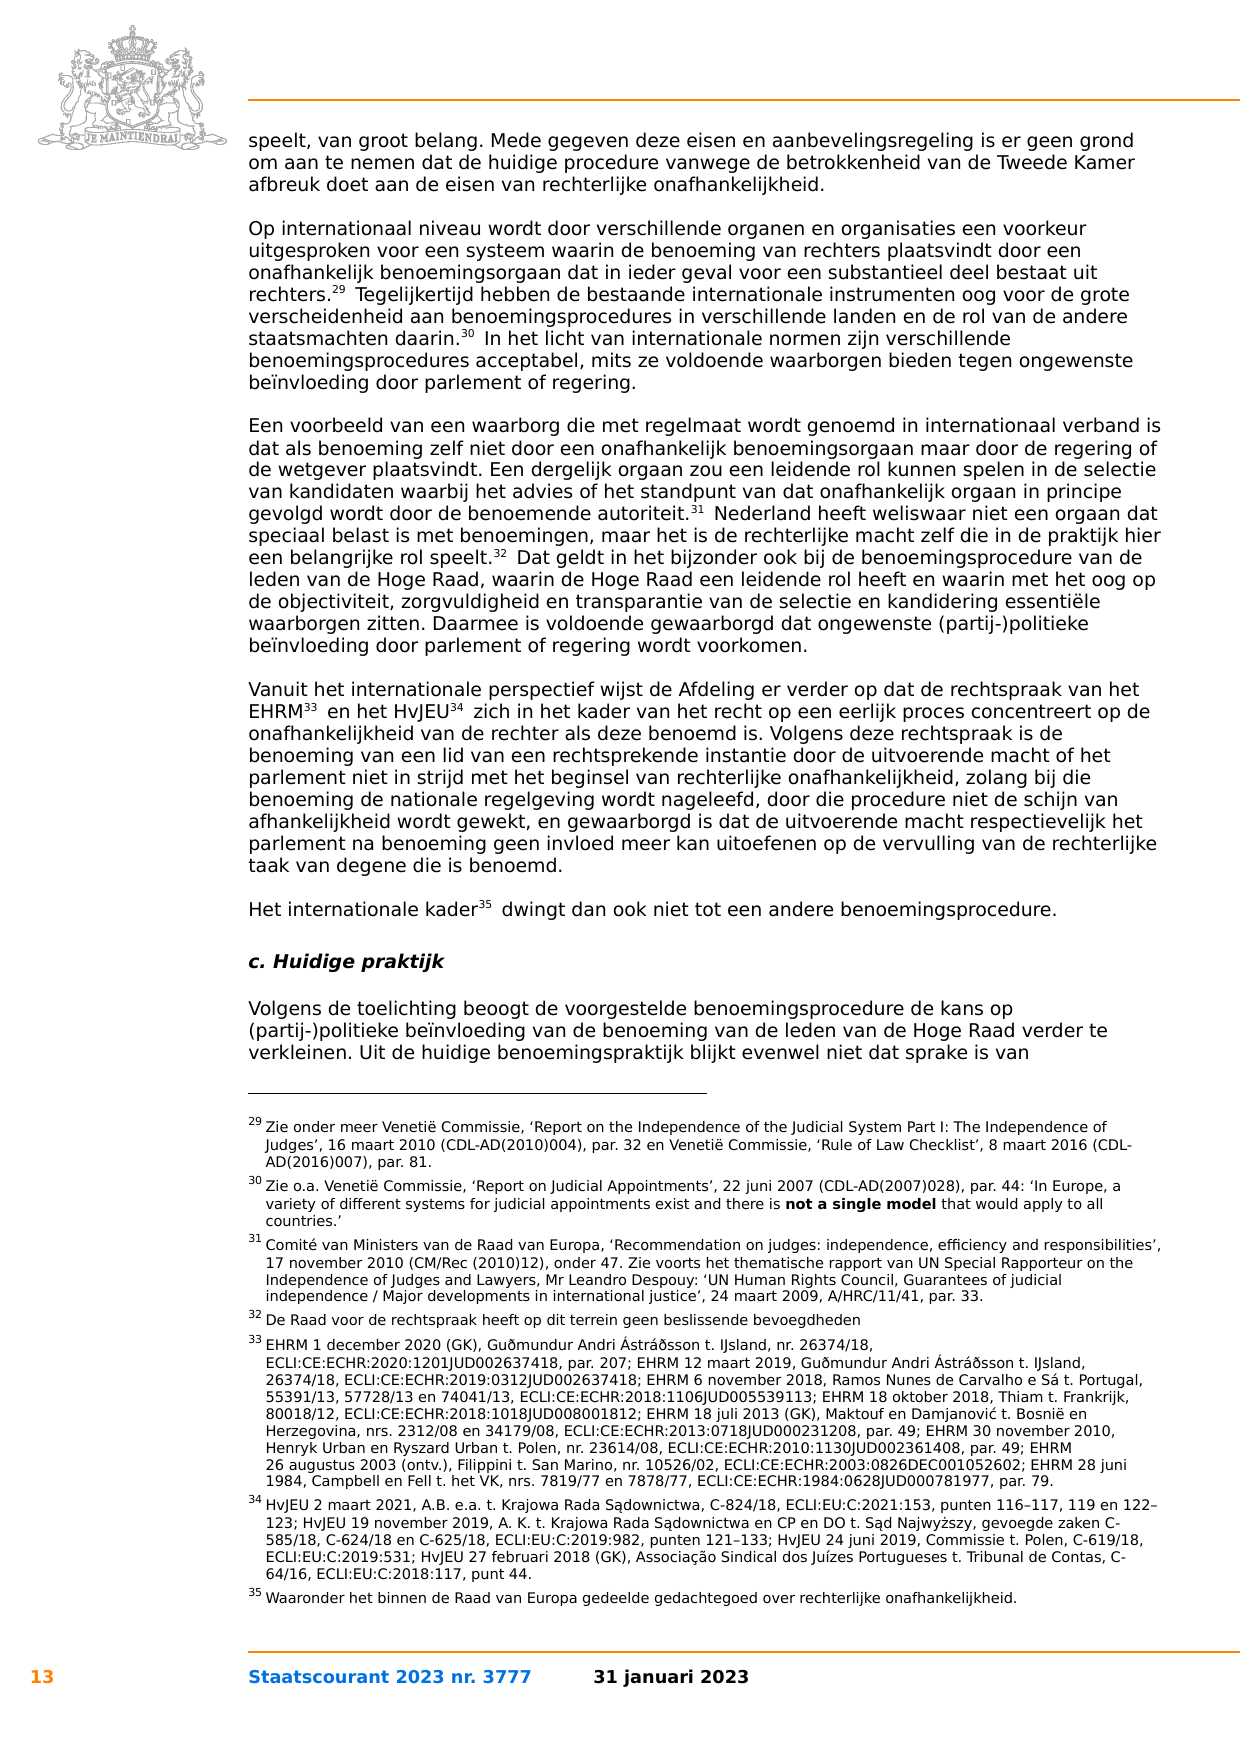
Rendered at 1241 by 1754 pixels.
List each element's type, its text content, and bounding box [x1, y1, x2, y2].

picture [38, 25, 227, 150]
text Zie onder meer Venetië Commissie, ‘Report on the Independence of the Judicial System Part I: The Independence of Judges’, 16 maart 2010 (CDL-AD(2010)004), par. 32 en Venetië Commissie, ‘Rule of Law Checklist’, 8 maart 2016 (CDL-AD(2016)007), par. 81. [248, 1115, 1163, 1171]
text Zie o.a. Venetië Commissie, ‘Report on Judicial Appointments’, 22 juni 2007 (CDL-AD(2007)028), par. 44: ‘In Europe, a variety of different systems for judicial appointments exist and there is not a single model that would apply to all countries.’ [248, 1174, 1163, 1230]
text HvJEU 2 maart 2021, A.B. e.a. t. Krajowa Rada Sądownictwa, C‑824/18, ECLI:EU:C:2021:153, punten 116–117, 119 en 122–123; HvJEU 19 november 2019, A. K. t. Krajowa Rada Sądownictwa en CP en DO t. Sąd Najwyższy, gevoegde zaken C-585/18, C-624/18 en C-625/18, ECLI:EU:C:2019:982, punten 121–133; HvJEU 24 juni 2019, Commissie t. Polen, C-619/18, ECLI:EU:C:2019:531; HvJEU 27 februari 2018 (GK), Associação Sindical dos Juízes Portugueses t. Tribunal de Contas, C-64/16, ECLI:EU:C:2018:117, punt 44. [248, 1493, 1163, 1583]
text Op internationaal niveau wordt door verschillende organen en organisaties een voorkeur uitgesproken voor een systeem waarin de benoeming van rechters plaatsvindt door een onafhankelijk benoemingsorgaan dat in ieder geval voor een substantieel deel bestaat uit rechters. Tegelijkertijd hebben de bestaande internationale instrumenten oog voor de grote verscheidenheid aan benoemingsprocedures in verschillende landen en de rol van de andere staatsmachten daarin. In het licht van internationale normen zijn verschillende benoemingsprocedures acceptabel, mits ze voldoende waarborgen bieden tegen ongewenste beïnvloeding door parlement of regering. [248, 218, 1163, 393]
text Waaronder het binnen de Raad van Europa gedeelde gedachtegoed over rechterlijke onafhankelijkheid. [248, 1586, 1163, 1608]
subtitle c. Huidige praktijk [248, 951, 1163, 973]
text Vanuit het internationale perspectief wijst de Afdeling er verder op dat de rechtspraak van het EHRM en het HvJEU zich in het kader van het recht op een eerlijk proces concentreert op de onafhankelijkheid van de rechter als deze benoemd is. Volgens deze rechtspraak is de benoeming van een lid van een rechtsprekende instantie door de uitvoerende macht of het parlement niet in strijd met het beginsel van rechterlijke onafhankelijkheid, zolang bij die benoeming de nationale regelgeving wordt nageleefd, door die procedure niet de schijn van afhankelijkheid wordt gewekt, en gewaarborgd is dat de uitvoerende macht respectievelijk het parlement na benoeming geen invloed meer kan uitoefenen op de vervulling van de rechterlijke taak van degene die is benoemd. [248, 679, 1163, 877]
text Een voorbeeld van een waarborg die met regelmaat wordt genoemd in internationaal verband is dat als benoeming zelf niet door een onafhankelijk benoemingsorgaan maar door de regering of de wetgever plaatsvindt. Een dergelijk orgaan zou een leidende rol kunnen spelen in de selectie van kandidaten waarbij het advies of het standpunt van dat onafhankelijk orgaan in principe gevolgd wordt door de benoemende autoriteit. Nederland heeft weliswaar niet een orgaan dat speciaal belast is met benoemingen, maar het is de rechterlijke macht zelf die in de praktijk hier een belangrijke rol speelt. Dat geldt in het bijzonder ook bij de benoemingsprocedure van de leden van de Hoge Raad, waarin de Hoge Raad een leidende rol heeft en waarin met het oog op de objectiviteit, zorgvuldigheid en transparantie van de selectie en kandidering essentiële waarborgen zitten. Daarmee is voldoende gewaarborgd dat ongewenste (partij-)politieke beïnvloeding door parlement of regering wordt voorkomen. [248, 415, 1163, 657]
text EHRM 1 december 2020 (GK), Guðmundur Andri Ástráðsson t. IJsland, nr. 26374/18, ECLI:CE:ECHR:2020:1201JUD002637418, par. 207; EHRM 12 maart 2019, Guðmundur Andri Ástráðsson t. IJsland, 26374/18, ECLI:CE:ECHR:2019:0312JUD002637418; EHRM 6 november 2018, Ramos Nunes de Carvalho e Sá t. Portugal, 55391/13, 57728/13 en 74041/13, ECLI:CE:ECHR:2018:1106JUD005539113; EHRM 18 oktober 2018, Thiam t. Frankrijk, 80018/12, ECLI:CE:ECHR:2018:1018JUD008001812; EHRM 18 juli 2013 (GK), Maktouf en Damjanović t. Bosnië en Herzegovina, nrs. 2312/08 en 34179/08, ECLI:CE:ECHR:2013:0718JUD000231208, par. 49; EHRM 30 november 2010, Henryk Urban en Ryszard Urban t. Polen, nr. 23614/08, ECLI:CE:ECHR:2010:1130JUD002361408, par. 49; EHRM 26 augustus 2003 (ontv.), Filippini t. San Marino, nr. 10526/02, ECLI:CE:ECHR:2003:0826DEC001052602; EHRM 28 juni 1984, Campbell en Fell t. het VK, nrs. 7819/77 en 7878/77, ECLI:CE:ECHR:1984:0628JUD000781977, par. 79. [248, 1333, 1163, 1490]
text Volgens de toelichting beoogt de voorgestelde benoemingsprocedure de kans op (partij-)politieke beïnvloeding van de benoeming van de leden van de Hoge Raad verder te verkleinen. Uit de huidige benoemingspraktijk blijkt evenwel niet dat sprake is van [248, 998, 1163, 1064]
text Het internationale kader dwingt dan ook niet tot een andere benoemingsprocedure. [248, 899, 1163, 921]
text Comité van Ministers van de Raad van Europa, ‘Recommendation on judges: independence, efficiency and responsibilities’, 17 november 2010 (CM/Rec (2010)12), onder 47. Zie voorts het thematische rapport van UN Special Rapporteur on the Independence of Judges and Lawyers, Mr Leandro Despouy: ‘UN Human Rights Council, Guarantees of judicial independence / Major developments in international justice’, 24 maart 2009, A/HRC/11/41, par. 33. [248, 1233, 1163, 1305]
text speelt, van groot belang. Mede gegeven deze eisen en aanbevelingsregeling is er geen grond om aan te nemen dat de huidige procedure vanwege de betrokkenheid van de Tweede Kamer afbreuk doet aan de eisen van rechterlijke onafhankelijkheid. [248, 130, 1163, 196]
text De Raad voor de rechtspraak heeft op dit terrein geen beslissende bevoegdheden [248, 1308, 1163, 1330]
